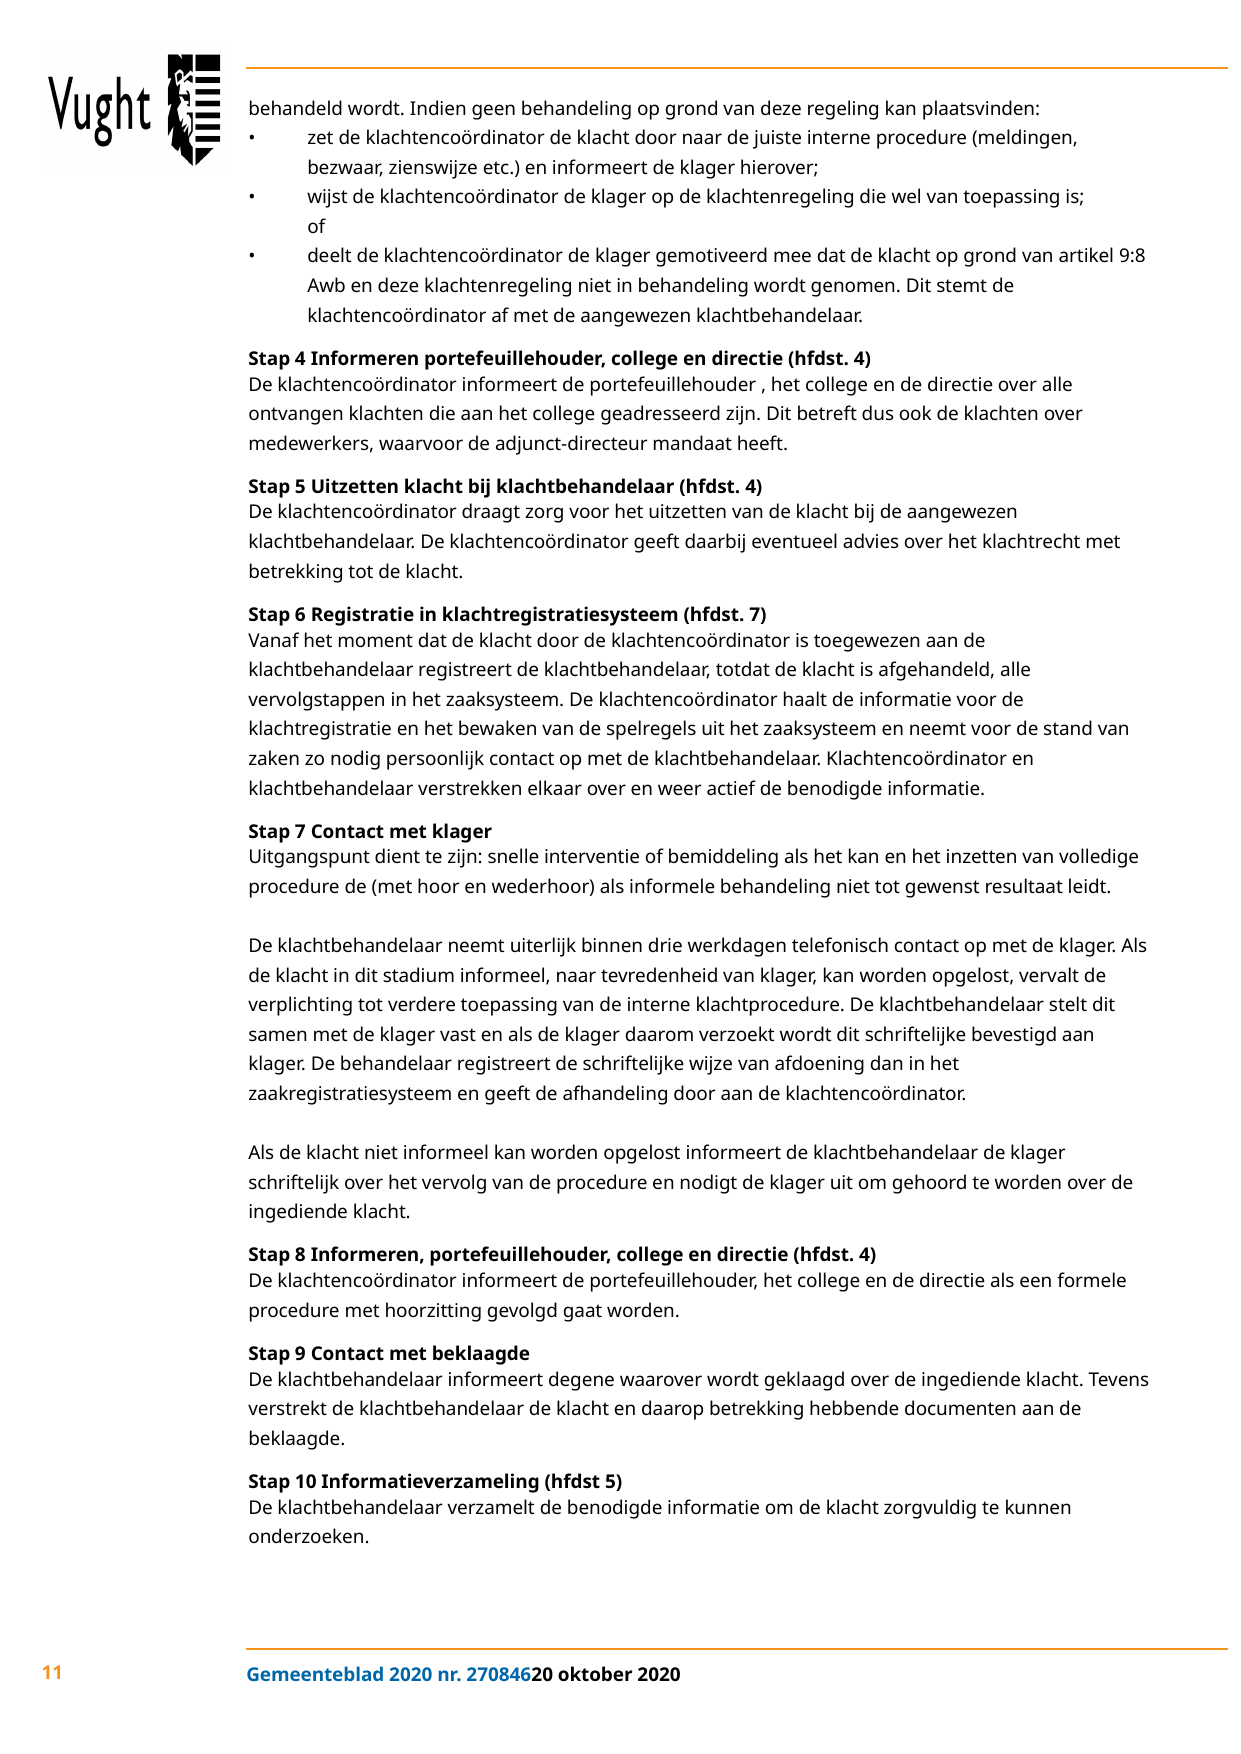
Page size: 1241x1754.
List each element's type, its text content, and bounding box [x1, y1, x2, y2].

text Stap 4 Informeren portefeuillehouder, college en directie (hfdst. 4) [248, 345, 1152, 371]
text Stap 5 Uitzetten klacht bij klachtbehandelaar (hfdst. 4) [248, 473, 1152, 499]
list deelt de klachtencoördinator de klager gemotiveerd mee dat de klacht op grond van artikel 9:8 Awb en deze klachtenregeling niet in behandeling wordt genomen. Dit stemt de klachtencoördinator af met de aangewezen klachtbehandelaar. [248, 243, 1152, 328]
text Stap 6 Registratie in klachtregistratiesysteem (hfdst. 7) [248, 601, 1152, 627]
text Stap 9 Contact met beklaagde [248, 1340, 1152, 1366]
text De klachtencoördinator informeert de portefeuillehouder, het college en de directie als een formele procedure met hoorzitting gevolgd gaat worden. [248, 1267, 1152, 1323]
list of [248, 213, 1152, 239]
text De klachtencoördinator informeert de portefeuillehouder , het college en de directie over alle ontvangen klachten die aan het college geadresseerd zijn. Dit betreft dus ook de klachten over medewerkers, waarvoor de adjunct-directeur mandaat heeft. [248, 371, 1152, 456]
text behandeld wordt. Indien geen behandeling op grond van deze regeling kan plaatsvinden: [248, 95, 1152, 121]
list zet de klachtencoördinator de klacht door naar de juiste interne procedure (meldingen, bezwaar, zienswijze etc.) en informeert de klager hierover; [248, 124, 1152, 180]
text Uitgangspunt dient te zijn: snelle interventie of bemiddeling als het kan en het inzetten van volledige procedure de (met hoor en wederhoor) als informele behandeling niet tot gewenst resultaat leidt. [248, 843, 1152, 899]
text De klachtencoördinator draagt zorg voor het uitzetten van de klacht bij de aangewezen klachtbehandelaar. De klachtencoördinator geeft daarbij eventueel advies over het klachtrecht met betrekking tot de klacht. [248, 499, 1152, 584]
list wijst de klachtencoördinator de klager op de klachtenregeling die wel van toepassing is; [248, 183, 1152, 209]
text Stap 8 Informeren, portefeuillehouder, college en directie (hfdst. 4) [248, 1242, 1152, 1267]
text De klachtbehandelaar neemt uiterlijk binnen drie werkdagen telefonisch contact op met de klager. Als de klacht in dit stadium informeel, naar tevredenheid van klager, kan worden opgelost, vervalt de verplichting tot verdere toepassing van de interne klachtprocedure. De klachtbehandelaar stelt dit samen met de klager vast en als de klager daarom verzoekt wordt dit schriftelijke bevestigd aan klager. De behandelaar registreert de schriftelijke wijze van afdoening dan in het zaakregistratiesysteem en geeft de afhandeling door aan de klachtencoördinator. [248, 932, 1152, 1106]
text Stap 7 Contact met klager [248, 818, 1152, 843]
text Vanaf het moment dat de klacht door de klachtencoördinator is toegewezen aan de klachtbehandelaar registreert de klachtbehandelaar, totdat de klacht is afgehandeld, alle vervolgstappen in het zaaksysteem. De klachtencoördinator haalt de informatie voor de klachtregistratie en het bewaken van de spelregels uit het zaaksysteem en neemt voor de stand van zaken zo nodig persoonlijk contact op met de klachtbehandelaar. Klachtencoördinator en klachtbehandelaar verstrekken elkaar over en weer actief de benodigde informatie. [248, 627, 1152, 800]
text Als de klacht niet informeel kan worden opgelost informeert de klachtbehandelaar de klager schriftelijk over het vervolg van de procedure en nodigt de klager uit om gehoord te worden over de ingediende klacht. [248, 1139, 1152, 1224]
picture [41, 47, 231, 172]
text De klachtbehandelaar verzamelt de benodigde informatie om de klacht zorgvuldig te kunnen onderzoeken. [248, 1494, 1152, 1549]
text De klachtbehandelaar informeert degene waarover wordt geklaagd over de ingediende klacht. Tevens verstrekt de klachtbehandelaar de klacht en daarop betrekking hebbende documenten aan de beklaagde. [248, 1366, 1152, 1451]
text Stap 10 Informatieverzameling (hfdst 5) [248, 1468, 1152, 1494]
